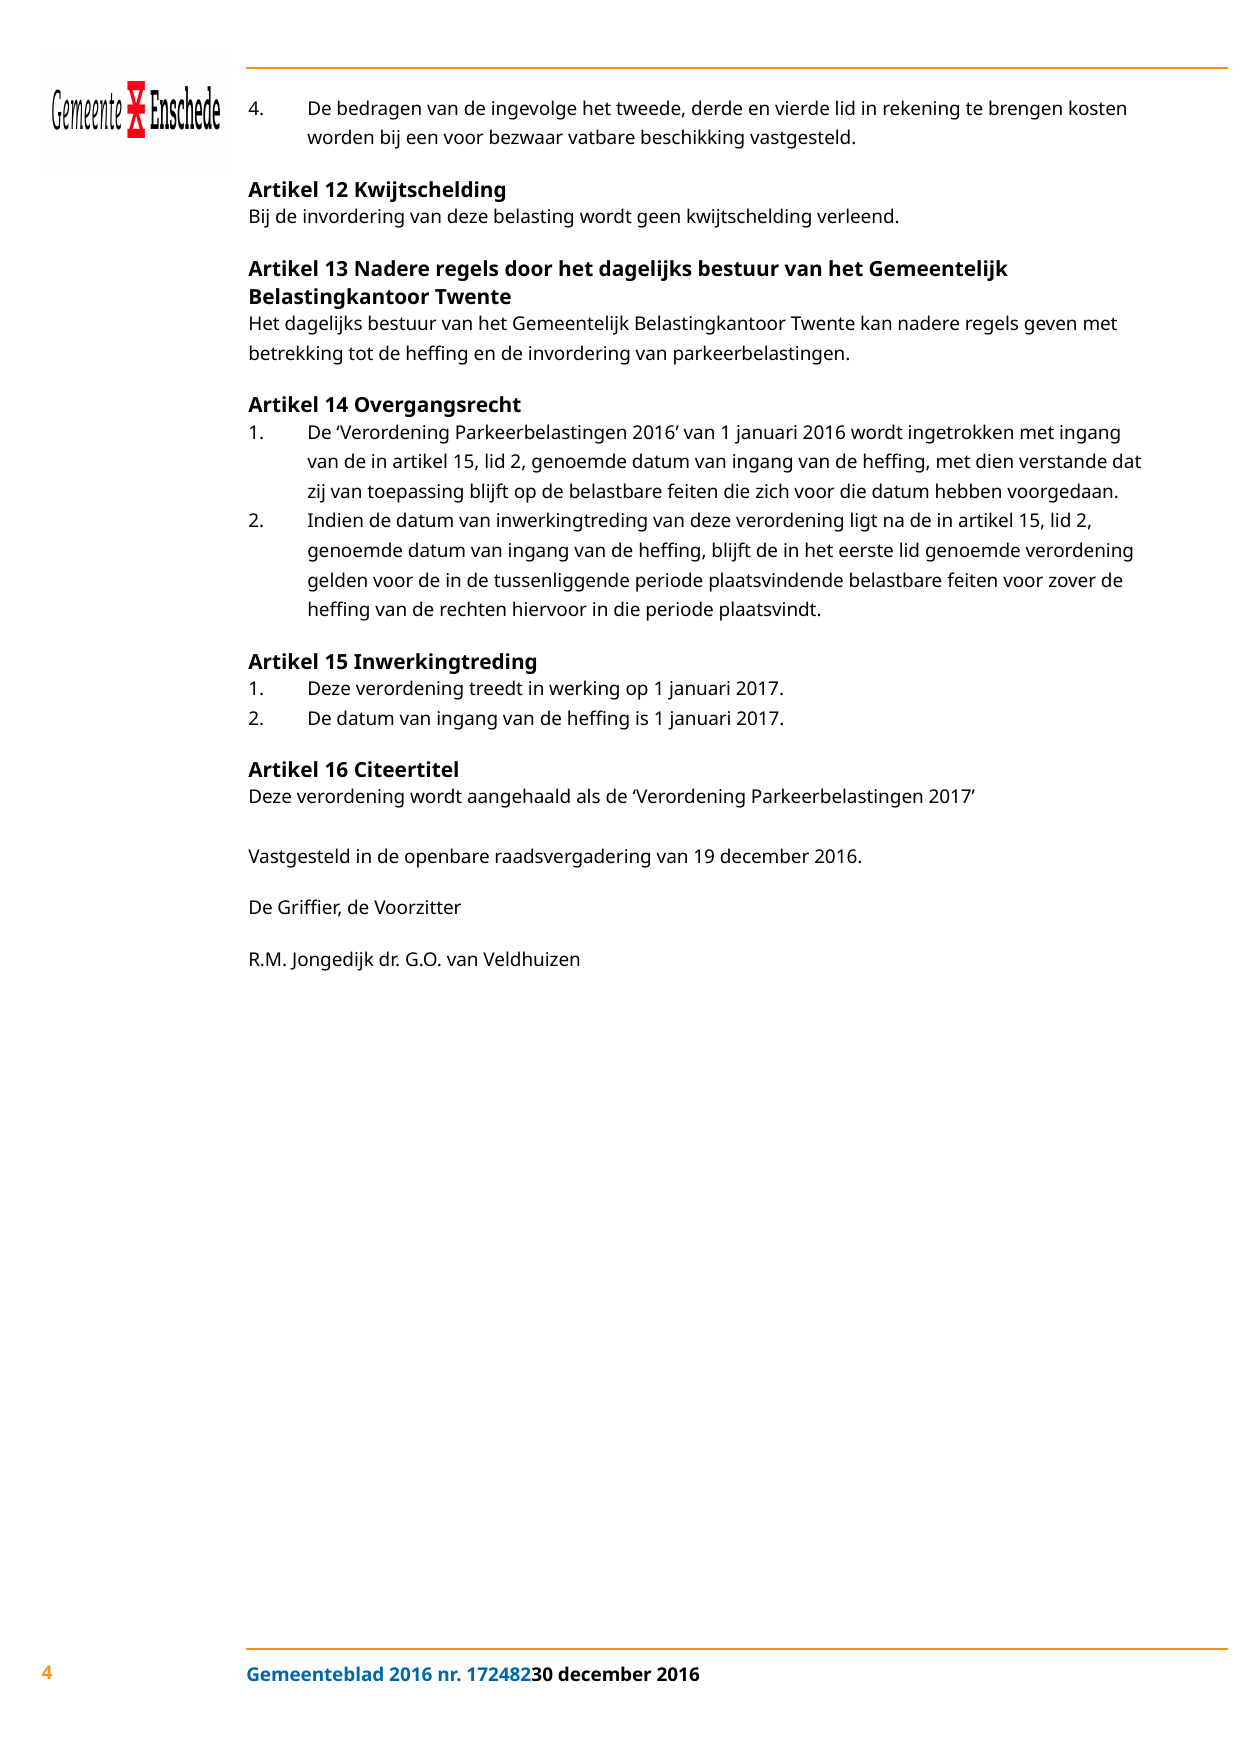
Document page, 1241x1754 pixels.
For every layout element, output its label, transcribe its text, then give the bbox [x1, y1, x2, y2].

text R.M. Jongedijk dr. G.O. van Veldhuizen [248, 946, 1152, 972]
text De Griffier, de Voorzitter [248, 894, 1152, 920]
list Indien de datum van inwerkingtreding van deze verordening ligt na de in artikel 15, lid 2, genoemde datum van ingang van de heffing, blijft de in het eerste lid genoemde verordening gelden voor de in de tussenliggende periode plaatsvindende belastbare feiten voor zover de heffing van de rechten hiervoor in die periode plaatsvindt. [248, 508, 1152, 622]
list De ‘Verordening Parkeerbelastingen 2016’ van 1 januari 2016 wordt ingetrokken met ingang van de in artikel 15, lid 2, genoemde datum van ingang van de heffing, met dien verstande dat zij van toepassing blijft op de belastbare feiten die zich voor die datum hebben voorgedaan. [248, 419, 1152, 504]
list De datum van ingang van de heffing is 1 januari 2017. [248, 705, 1152, 731]
text Vastgesteld in de openbare raadsvergadering van 19 december 2016. [248, 843, 1152, 869]
text Bij de invordering van deze belasting wordt geen kwijtschelding verleend. [248, 203, 1152, 229]
list Deze verordening treedt in werking op 1 januari 2017. [248, 675, 1152, 701]
text Artikel 16 Citeertitel [248, 755, 1152, 784]
text Artikel 12 Kwijtschelding [248, 175, 1152, 203]
text Deze verordening wordt aangehaald als de ‘Verordening Parkeerbelastingen 2017’ [248, 784, 1152, 809]
text Het dagelijks bestuur van het Gemeentelijk Belastingkantoor Twente kan nadere regels geven met betrekking tot de heffing en de invordering van parkeerbelastingen. [248, 311, 1152, 366]
picture [41, 47, 231, 172]
text Artikel 14 Overgangsrecht [248, 391, 1152, 419]
text Artikel 13 Nadere regels door het dagelijks bestuur van het Gemeentelijk Belastingkantoor Twente [248, 254, 1152, 311]
list De bedragen van de ingevolge het tweede, derde en vierde lid in rekening te brengen kosten worden bij een voor bezwaar vatbare beschikking vastgesteld. [248, 95, 1152, 150]
text Artikel 15 Inwerkingtreding [248, 647, 1152, 675]
